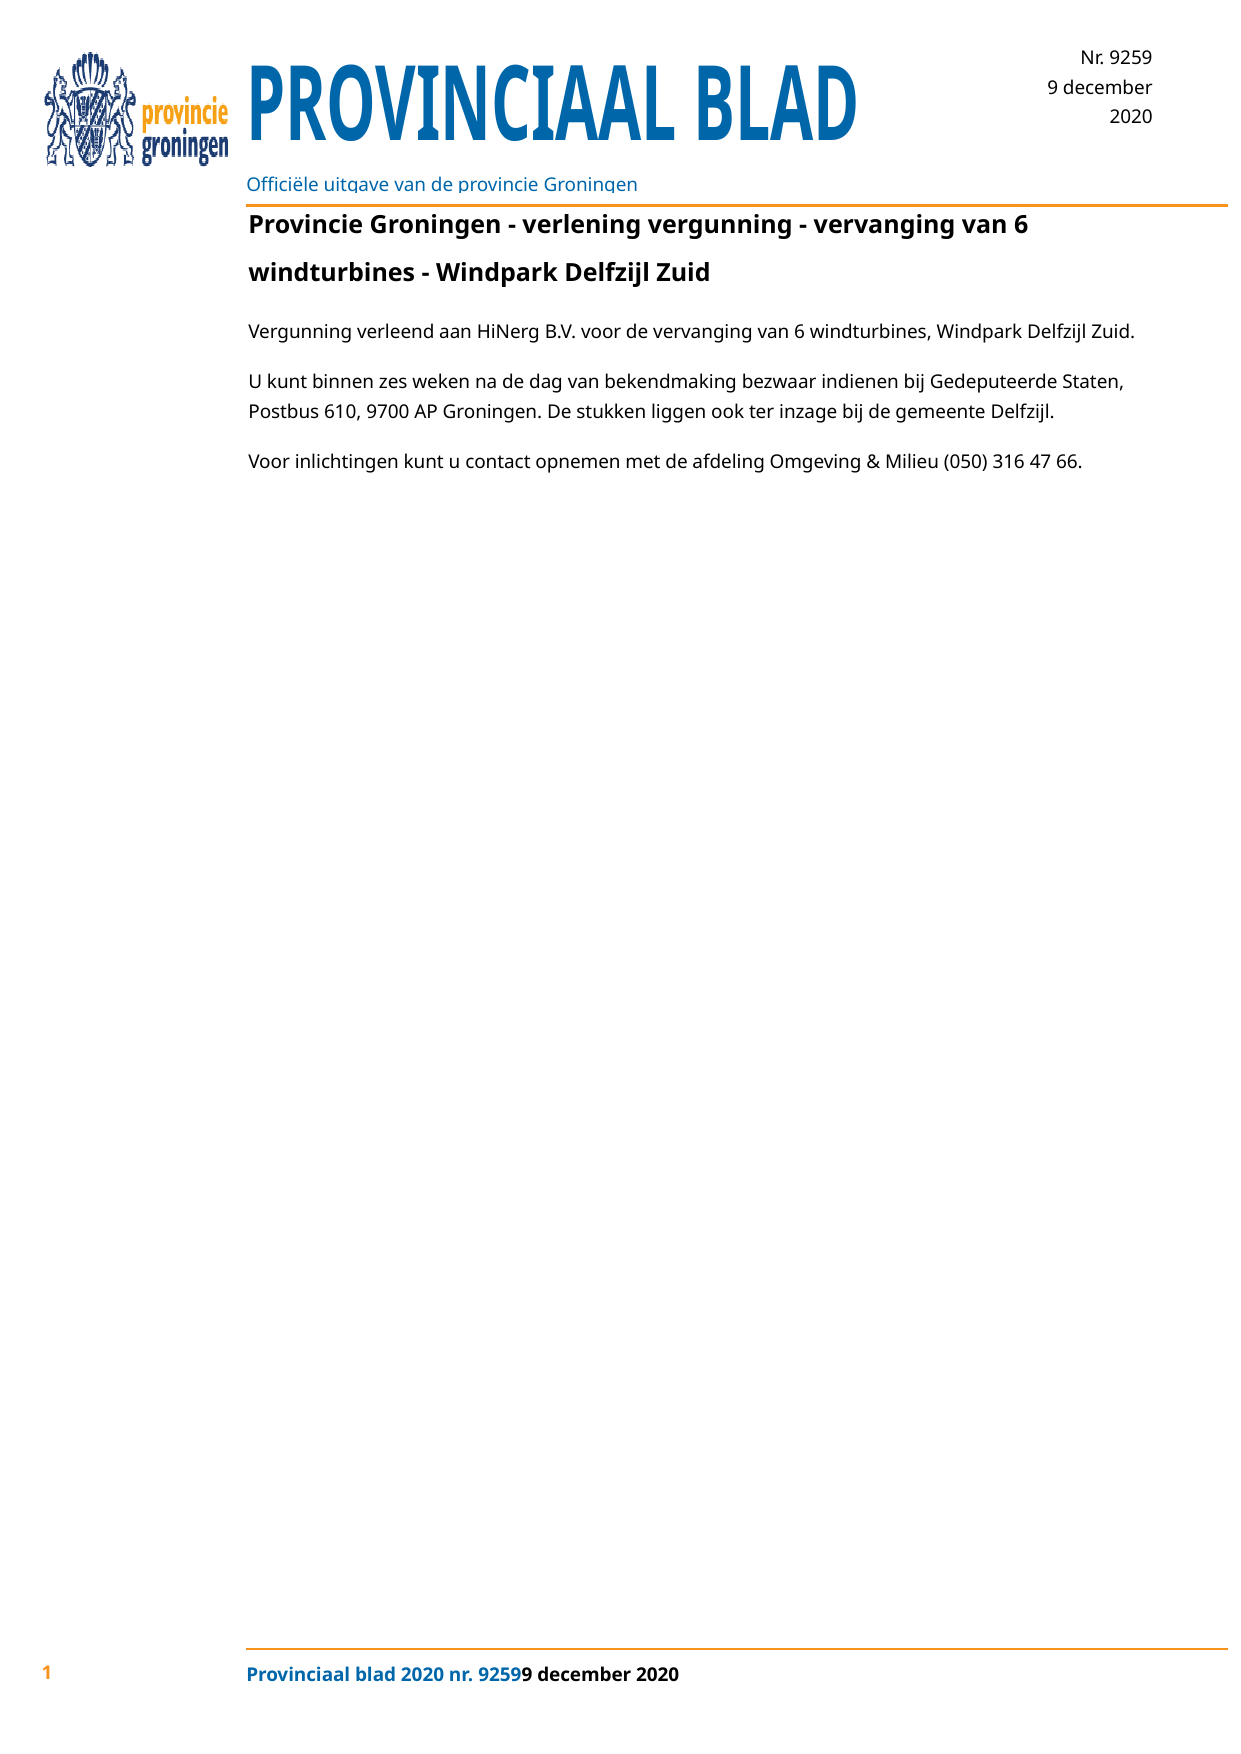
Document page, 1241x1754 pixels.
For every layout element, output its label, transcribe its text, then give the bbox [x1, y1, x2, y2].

text U kunt binnen zes weken na de dag van bekendmaking bezwaar indienen bij Gedeputeerde Staten, Postbus 610, 9700 AP Groningen. De stukken liggen ook ter inzage bij de gemeente Delfzijl. [248, 368, 1152, 424]
text Voor inlichtingen kunt u contact opnemen met de afdeling Omgeving & Milieu (050) 316 47 66. [248, 448, 1152, 474]
text Provincie Groningen - verlening vergunning - vervanging van 6 windturbines - Windpark Delfzijl Zuid [248, 207, 1152, 288]
picture [41, 47, 231, 172]
text Vergunning verleend aan HiNerg B.V. voor de vervanging van 6 windturbines, Windpark Delfzijl Zuid. [248, 318, 1152, 344]
